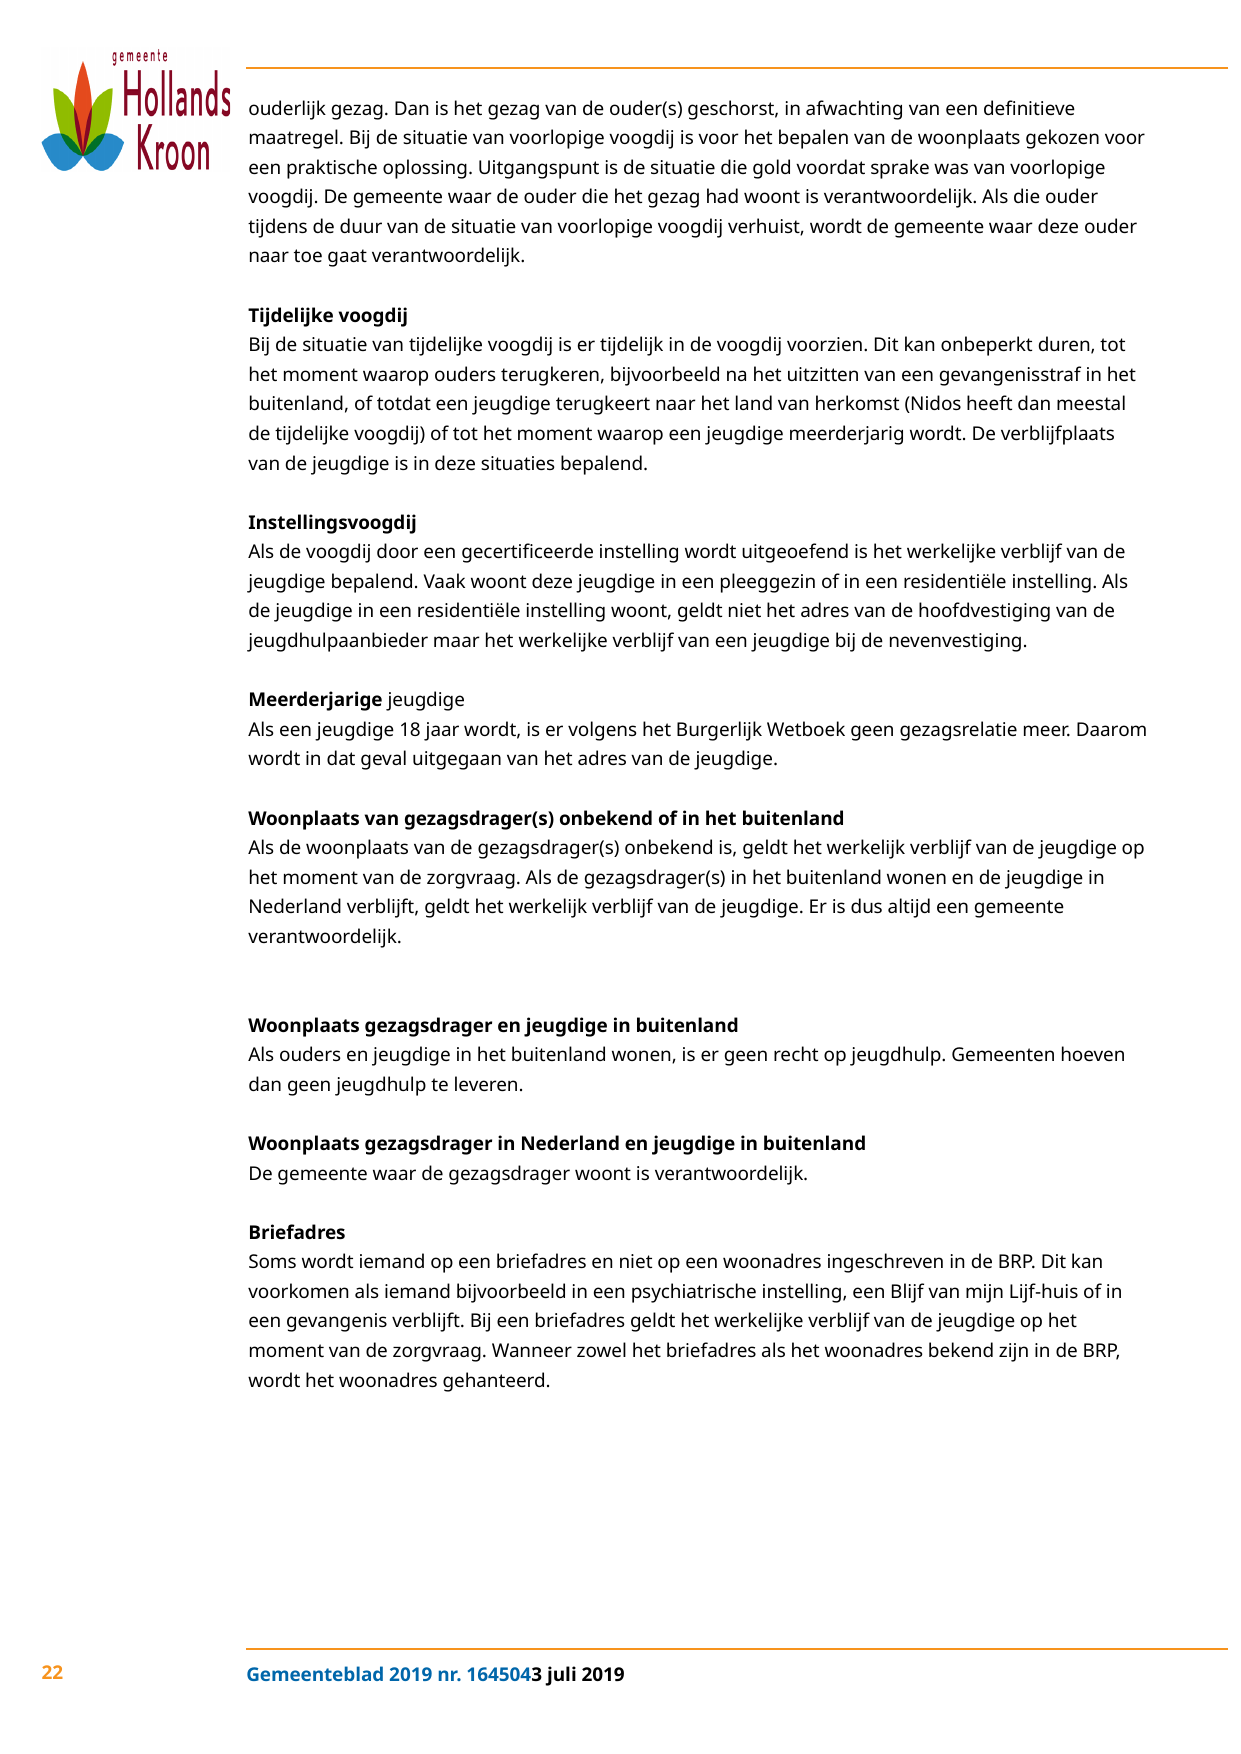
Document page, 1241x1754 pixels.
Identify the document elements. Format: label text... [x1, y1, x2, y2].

picture [41, 47, 231, 172]
text Woonplaats gezagsdrager en jeugdige in buitenland [248, 1012, 1152, 1038]
text Als de voogdij door een gecertificeerde instelling wordt uitgeoefend is het werkelijke verblijf van de jeugdige bepalend. Vaak woont deze jeugdige in een pleeggezin of in een residentiële instelling. Als de jeugdige in een residentiële instelling woont, geldt niet het adres van de hoofdvestiging van de jeugdhulpaanbieder maar het werkelijke verblijf van een jeugdige bij de nevenvestiging. [248, 538, 1152, 653]
text Tijdelijke voogdij [248, 302, 1152, 328]
text De gemeente waar de gezagsdrager woont is verantwoordelijk. [248, 1160, 1152, 1186]
text Woonplaats van gezagsdrager(s) onbekend of in het buitenland [248, 805, 1152, 831]
text ouderlijk gezag. Dan is het gezag van de ouder(s) geschorst, in afwachting van een definitieve maatregel. Bij de situatie van voorlopige voogdij is voor het bepalen van de woonplaats gekozen voor een praktische oplossing. Uitgangspunt is de situatie die gold voordat sprake was van voorlopige voogdij. De gemeente waar de ouder die het gezag had woont is verantwoordelijk. Als die ouder tijdens de duur van de situatie van voorlopige voogdij verhuist, wordt de gemeente waar deze ouder naar toe gaat verantwoordelijk. [248, 95, 1152, 268]
text Als de woonplaats van de gezagsdrager(s) onbekend is, geldt het werkelijk verblijf van de jeugdige op het moment van de zorgvraag. Als de gezagsdrager(s) in het buitenland wonen en de jeugdige in Nederland verblijft, geldt het werkelijk verblijf van de jeugdige. Er is dus altijd een gemeente verantwoordelijk. [248, 834, 1152, 949]
text Briefadres [248, 1219, 1152, 1245]
text Meerderjarige jeugdige [248, 686, 1152, 712]
text Instellingsvoogdij [248, 509, 1152, 535]
text Bij de situatie van tijdelijke voogdij is er tijdelijk in de voogdij voorzien. Dit kan onbeperkt duren, tot het moment waarop ouders terugkeren, bijvoorbeeld na het uitzitten van een gevangenisstraf in het buitenland, of totdat een jeugdige terugkeert naar het land van herkomst (Nidos heeft dan meestal de tijdelijke voogdij) of tot het moment waarop een jeugdige meerderjarig wordt. De verblijfplaats van de jeugdige is in deze situaties bepalend. [248, 331, 1152, 476]
text Woonplaats gezagsdrager in Nederland en jeugdige in buitenland [248, 1130, 1152, 1156]
text Als ouders en jeugdige in het buitenland wonen, is er geen recht op jeugdhulp. Gemeenten hoeven dan geen jeugdhulp te leveren. [248, 1041, 1152, 1097]
text Soms wordt iemand op een briefadres en niet op een woonadres ingeschreven in de BRP. Dit kan voorkomen als iemand bijvoorbeeld in een psychiatrische instelling, een Blijf van mijn Lijf-huis of in een gevangenis verblijft. Bij een briefadres geldt het werkelijke verblijf van de jeugdige op het moment van de zorgvraag. Wanneer zowel het briefadres als het woonadres bekend zijn in de BRP, wordt het woonadres gehanteerd. [248, 1248, 1152, 1393]
text Als een jeugdige 18 jaar wordt, is er volgens het Burgerlijk Wetboek geen gezagsrelatie meer. Daarom wordt in dat geval uitgegaan van het adres van de jeugdige. [248, 716, 1152, 771]
